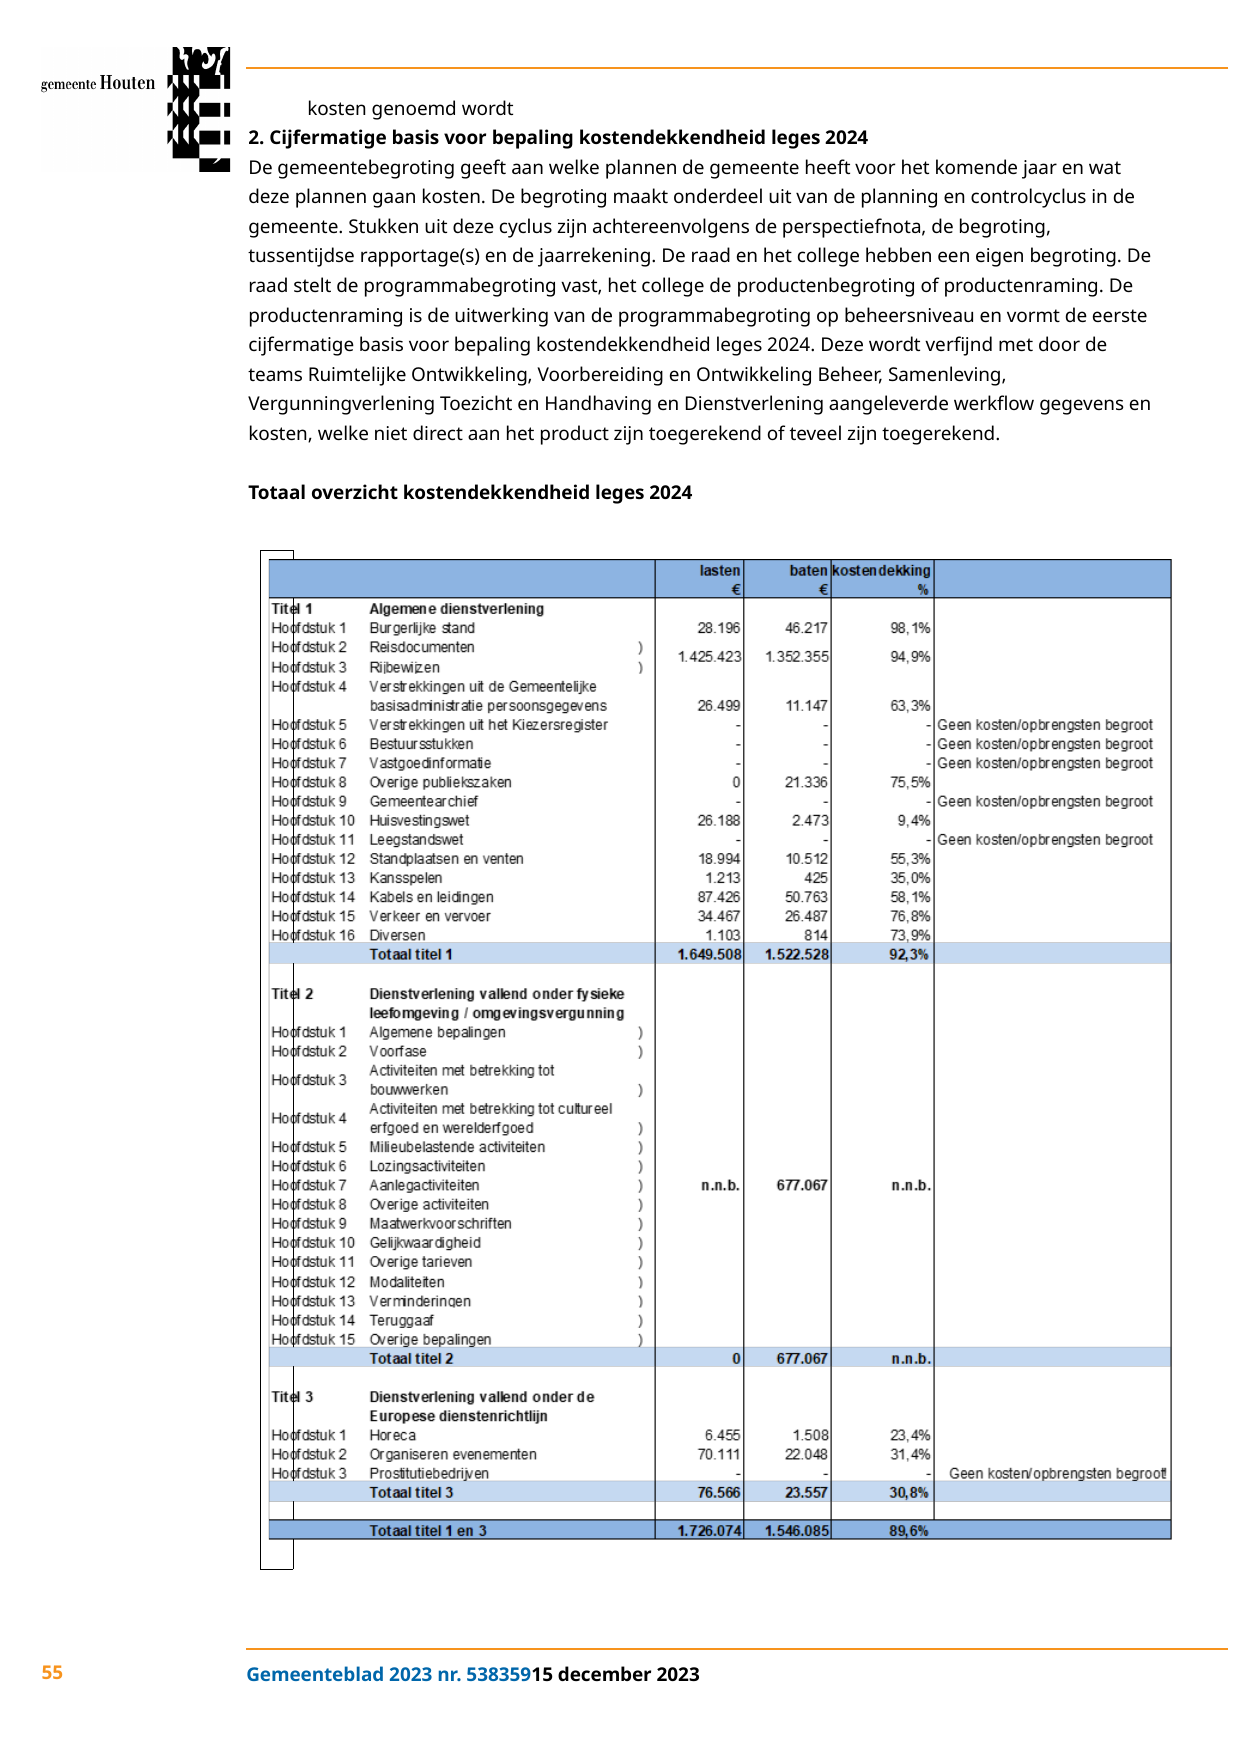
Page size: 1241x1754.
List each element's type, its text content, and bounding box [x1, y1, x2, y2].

text 2. Cijfermatige basis voor bepaling kostendekkendheid leges 2024 [248, 124, 1152, 150]
picture [41, 47, 231, 172]
text Totaal overzicht kostendekkendheid leges 2024 [248, 479, 1152, 505]
text De gemeentebegroting geeft aan welke plannen de gemeente heeft voor het komende jaar en wat deze plannen gaan kosten. De begroting maakt onderdeel uit van de planning en controlcyclus in de gemeente. Stukken uit deze cyclus zijn achtereenvolgens de perspectiefnota, de begroting, tussentijdse rapportage(s) en de jaarrekening. De raad en het college hebben een eigen begroting. De raad stelt de programmabegroting vast, het college de productenbegroting of productenraming. De productenraming is de uitwerking van de programmabegroting op beheersniveau en vormt de eerste cijfermatige basis voor bepaling kostendekkendheid leges 2024. Deze wordt verfijnd met door de teams Ruimtelijke Ontwikkeling, Voorbereiding en Ontwikkeling Beheer, Samenleving, Vergunningverlening Toezicht en Handhaving en Dienstverlening aangeleverde werkflow gegevens en kosten, welke niet direct aan het product zijn toegerekend of teveel zijn toegerekend. [248, 154, 1152, 446]
list kosten genoemd wordt [248, 95, 1152, 121]
picture [268, 559, 1173, 1560]
